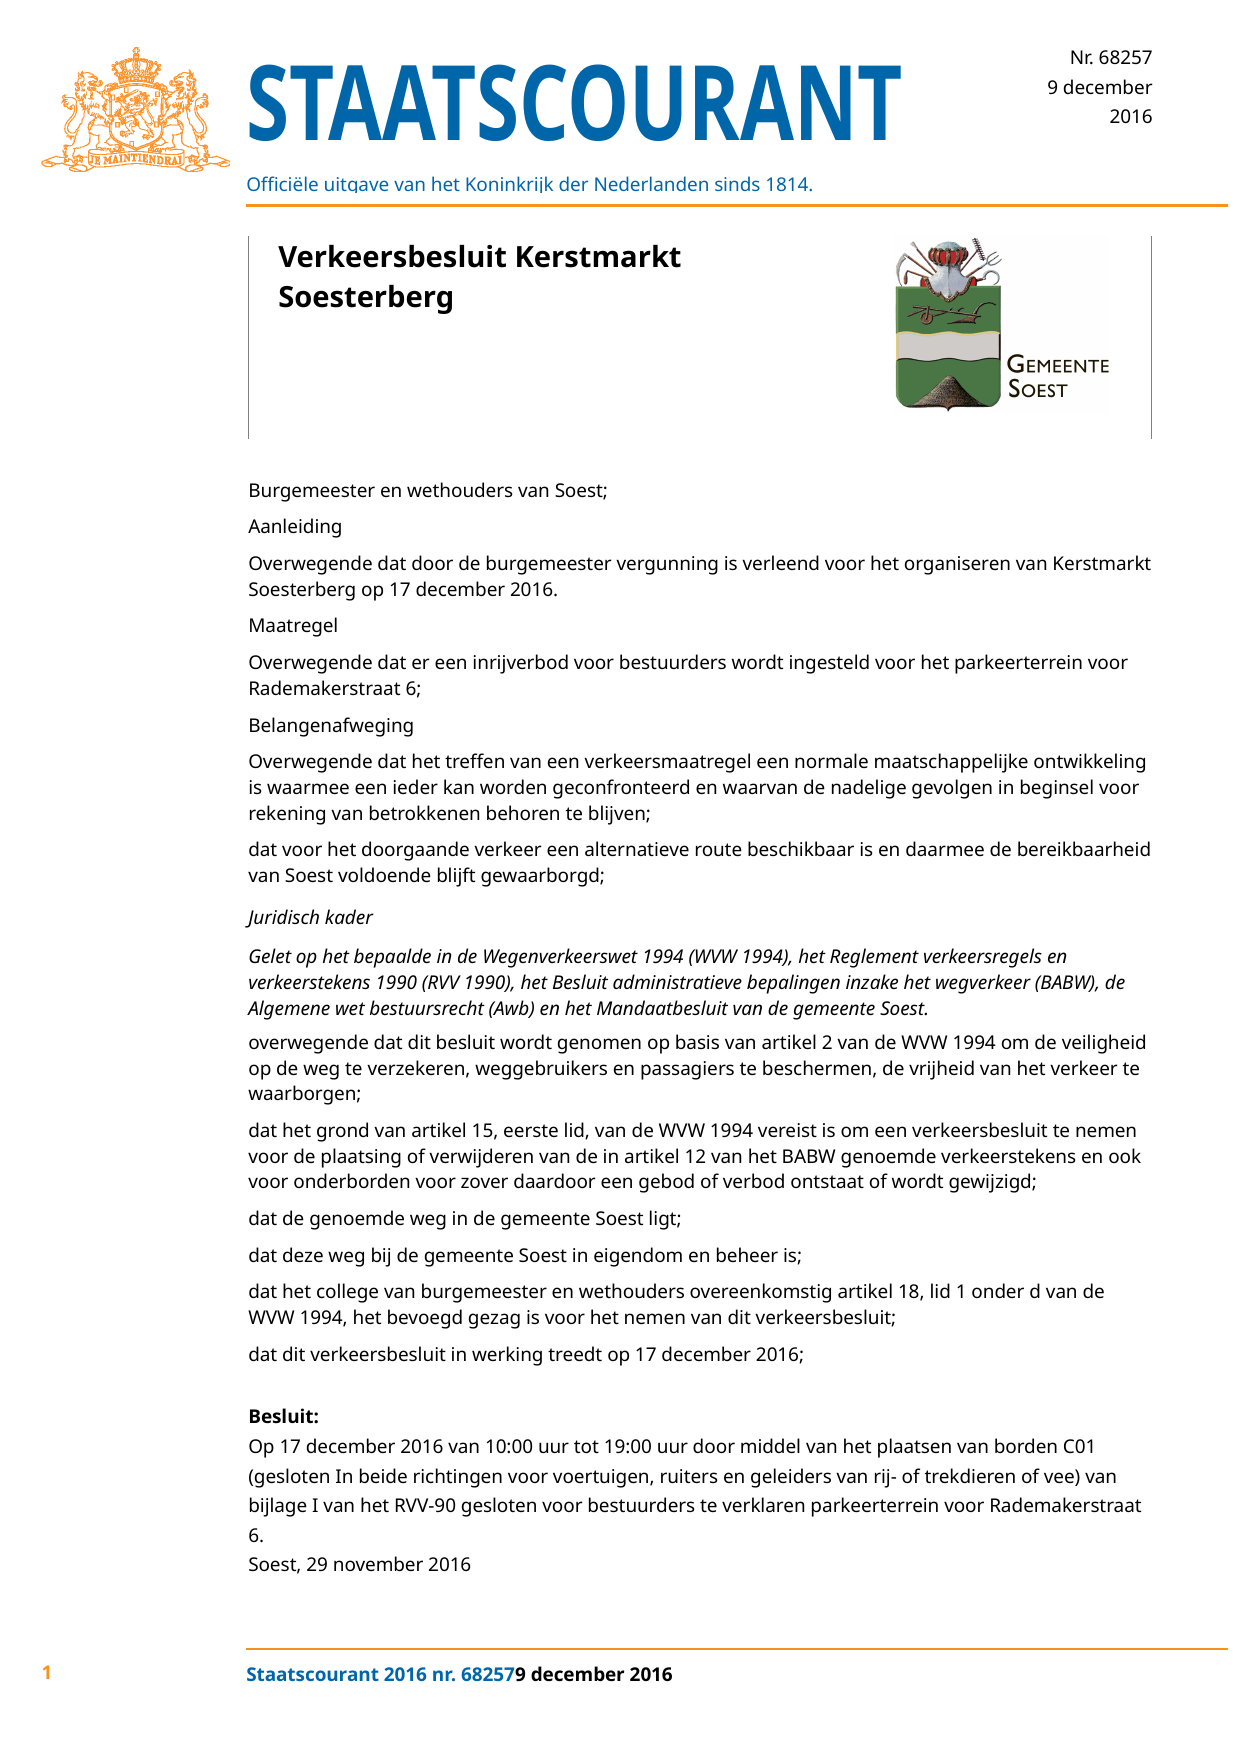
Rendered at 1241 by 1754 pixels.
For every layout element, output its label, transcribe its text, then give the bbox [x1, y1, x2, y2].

text Belangenafweging [248, 712, 1152, 737]
text dat voor het doorgaande verkeer een alternatieve route beschikbaar is en daarmee de bereikbaarheid van Soest voldoende blijft gewaarborgd; [248, 837, 1152, 888]
text Soest, 29 november 2016 [248, 1552, 1152, 1577]
picture [41, 47, 231, 172]
text Overwegende dat er een inrijverbod voor bestuurders wordt ingesteld voor het parkeerterrein voor Rademakerstraat 6; [248, 649, 1152, 701]
text Burgemeester en wethouders van Soest; [248, 477, 1152, 503]
text dat het college van burgemeester en wethouders overeenkomstig artikel 18, lid 1 onder d van de WVW 1994, het bevoegd gezag is voor het nemen van dit verkeersbesluit; [248, 1278, 1152, 1330]
text Overwegende dat het treffen van een verkeersmaatregel een normale maatschappelijke ontwikkeling is waarmee een ieder kan worden geconfronteerd en waarvan de nadelige gevolgen in beginsel voor rekening van betrokkenen behoren te blijven; [248, 748, 1152, 826]
text Juridisch kader [248, 904, 1152, 930]
text Op 17 december 2016 van 10:00 uur tot 19:00 uur door middel van het plaatsen van borden C01 (gesloten In beide richtingen voor voertuigen, ruiters en geleiders van rij- of trekdieren of vee) van bijlage I van het RVV-90 gesloten voor bestuurders te verklaren parkeerterrein voor Rademakerstraat 6. [248, 1433, 1152, 1548]
text overwegende dat dit besluit wordt genomen op basis van artikel 2 van de WVW 1994 om de veiligheid op de weg te verzekeren, weggebruikers en passagiers te beschermen, de vrijheid van het verkeer te waarborgen; [248, 1029, 1152, 1106]
text Besluit: [248, 1404, 1152, 1429]
text dat het grond van artikel 15, eerste lid, van de WVW 1994 vereist is om een verkeersbesluit te nemen voor de plaatsing of verwijderen van de in artikel 12 van het BABW genoemde verkeerstekens en ook voor onderborden voor zover daardoor een gebod of verbod ontstaat of wordt gewijzigd; [248, 1117, 1152, 1194]
text Overwegende dat door de burgemeester vergunning is verleend voor het organiseren van Kerstmarkt Soesterberg op 17 december 2016. [248, 550, 1152, 602]
text dat de genoemde weg in de gemeente Soest ligt; [248, 1205, 1152, 1231]
table_header Verkeersbesluit Kerstmarkt Soesterberg [249, 236, 850, 439]
text Aanleiding [248, 514, 1152, 539]
table_header [850, 236, 892, 413]
text Gelet op het bepaalde in de Wegenverkeerswet 1994 (WVW 1994), het Reglement verkeersregels en verkeerstekens 1990 (RVV 1990), het Besluit administratieve bepalingen inzake het wegverkeer (BABW), de Algemene wet bestuursrecht (Awb) en het Mandaatbesluit van de gemeente Soest. [248, 943, 1152, 1021]
text dat deze weg bij de gemeente Soest in eigendom en beheer is; [248, 1242, 1152, 1268]
text dat dit verkeersbesluit in werking treedt op 17 december 2016; [248, 1341, 1152, 1367]
table_header [1109, 236, 1151, 413]
text Maatregel [248, 613, 1152, 638]
picture [892, 236, 1109, 414]
table_header [850, 414, 1151, 439]
